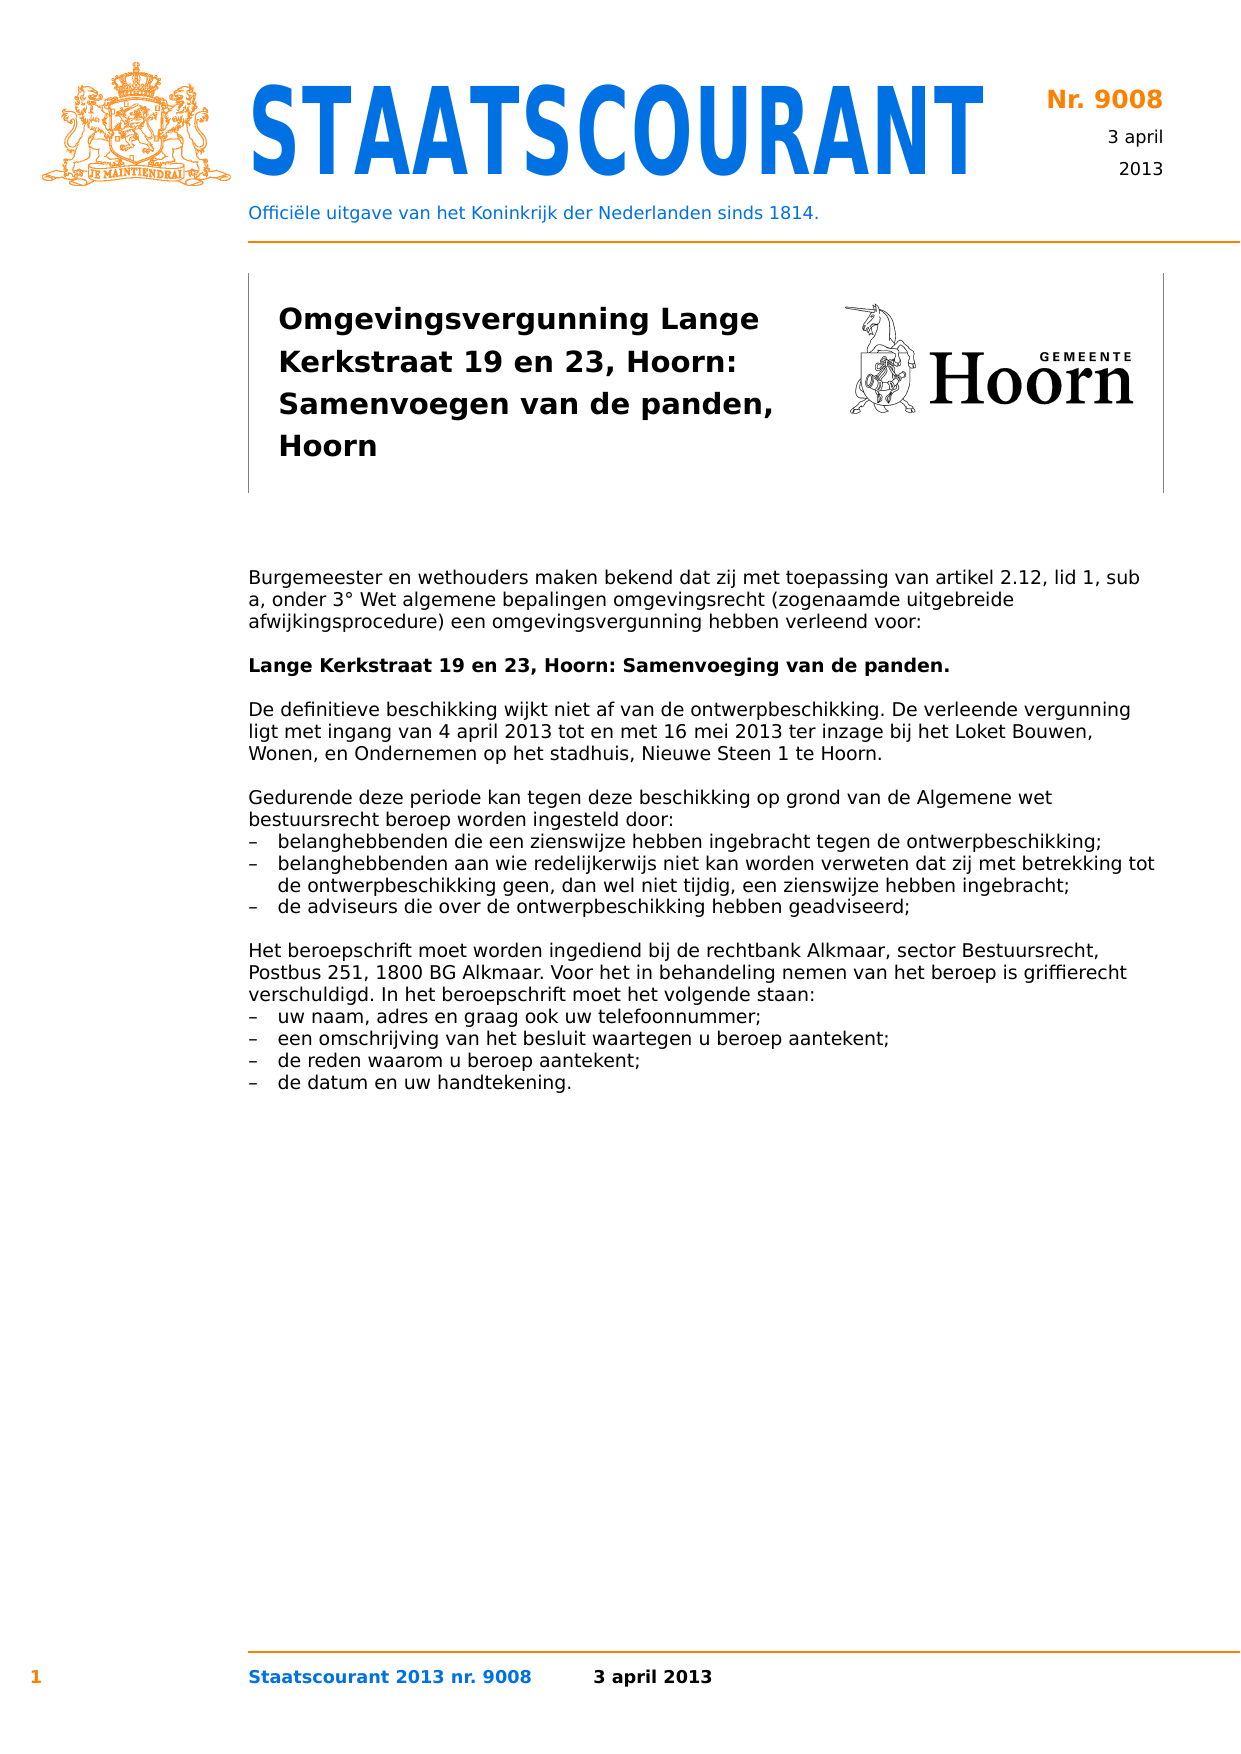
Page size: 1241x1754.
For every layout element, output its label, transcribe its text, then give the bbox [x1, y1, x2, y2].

text – de reden waarom u beroep aantekent; [248, 1050, 1163, 1072]
table_header Nr. 9008 [998, 62, 1240, 121]
picture [41, 62, 231, 186]
text – de datum en uw handtekening. [248, 1072, 1163, 1094]
picture [844, 302, 1134, 415]
text – belanghebbenden aan wie redelijkerwijs niet kan worden verweten dat zij met betrekking tot de ontwerpbeschikking geen, dan wel niet tijdig, een zienswijze hebben ingebracht; [248, 852, 1163, 896]
table_header [25, 62, 248, 241]
text – belanghebbenden die een zienswijze hebben ingebracht tegen de ontwerpbeschikking; [248, 831, 1163, 852]
text – de adviseurs die over de ontwerpbeschikking hebben geadviseerd; [248, 896, 1163, 918]
text Burgemeester en wethouders maken bekend dat zij met toepassing van artikel 2.12, lid 1, sub a, onder 3° Wet algemene bepalingen omgevingsrecht (zogenaamde uitgebreide afwijkingsprocedure) een omgevingsvergunning hebben verleend voor: [248, 567, 1163, 633]
table_cell Officiële uitgave van het Koninkrijk der Nederlanden sinds 1814. [248, 203, 1240, 241]
table_header STAATSCOURANT [248, 62, 998, 203]
subtitle Omgevingsvergunning Lange Kerkstraat 19 en 23, Hoorn: Samenvoegen van de panden, Hoorn [249, 273, 1163, 493]
table_cell 2013 [998, 153, 1240, 203]
text Gedurende deze periode kan tegen deze beschikking op grond van de Algemene wet bestuursrecht beroep worden ingesteld door: [248, 787, 1163, 831]
text – uw naam, adres en graag ook uw telefoonnummer; [248, 1006, 1163, 1028]
text De definitieve beschikking wijkt niet af van de ontwerpbeschikking. De verleende vergunning ligt met ingang van 4 april 2013 tot en met 16 mei 2013 ter inzage bij het Loket Bouwen, Wonen, en Ondernemen op het stadhuis, Nieuwe Steen 1 te Hoorn. [248, 699, 1163, 765]
text Het beroepschrift moet worden ingediend bij de rechtbank Alkmaar, sector Bestuursrecht, Postbus 251, 1800 BG Alkmaar. Voor het in behandeling nemen van het beroep is griffierecht verschuldigd. In het beroepschrift moet het volgende staan: [248, 940, 1163, 1006]
text Lange Kerkstraat 19 en 23, Hoorn: Samenvoeging van de panden. [248, 655, 1163, 677]
text – een omschrijving van het besluit waartegen u beroep aantekent; [248, 1028, 1163, 1050]
table_cell 3 april [998, 121, 1240, 153]
